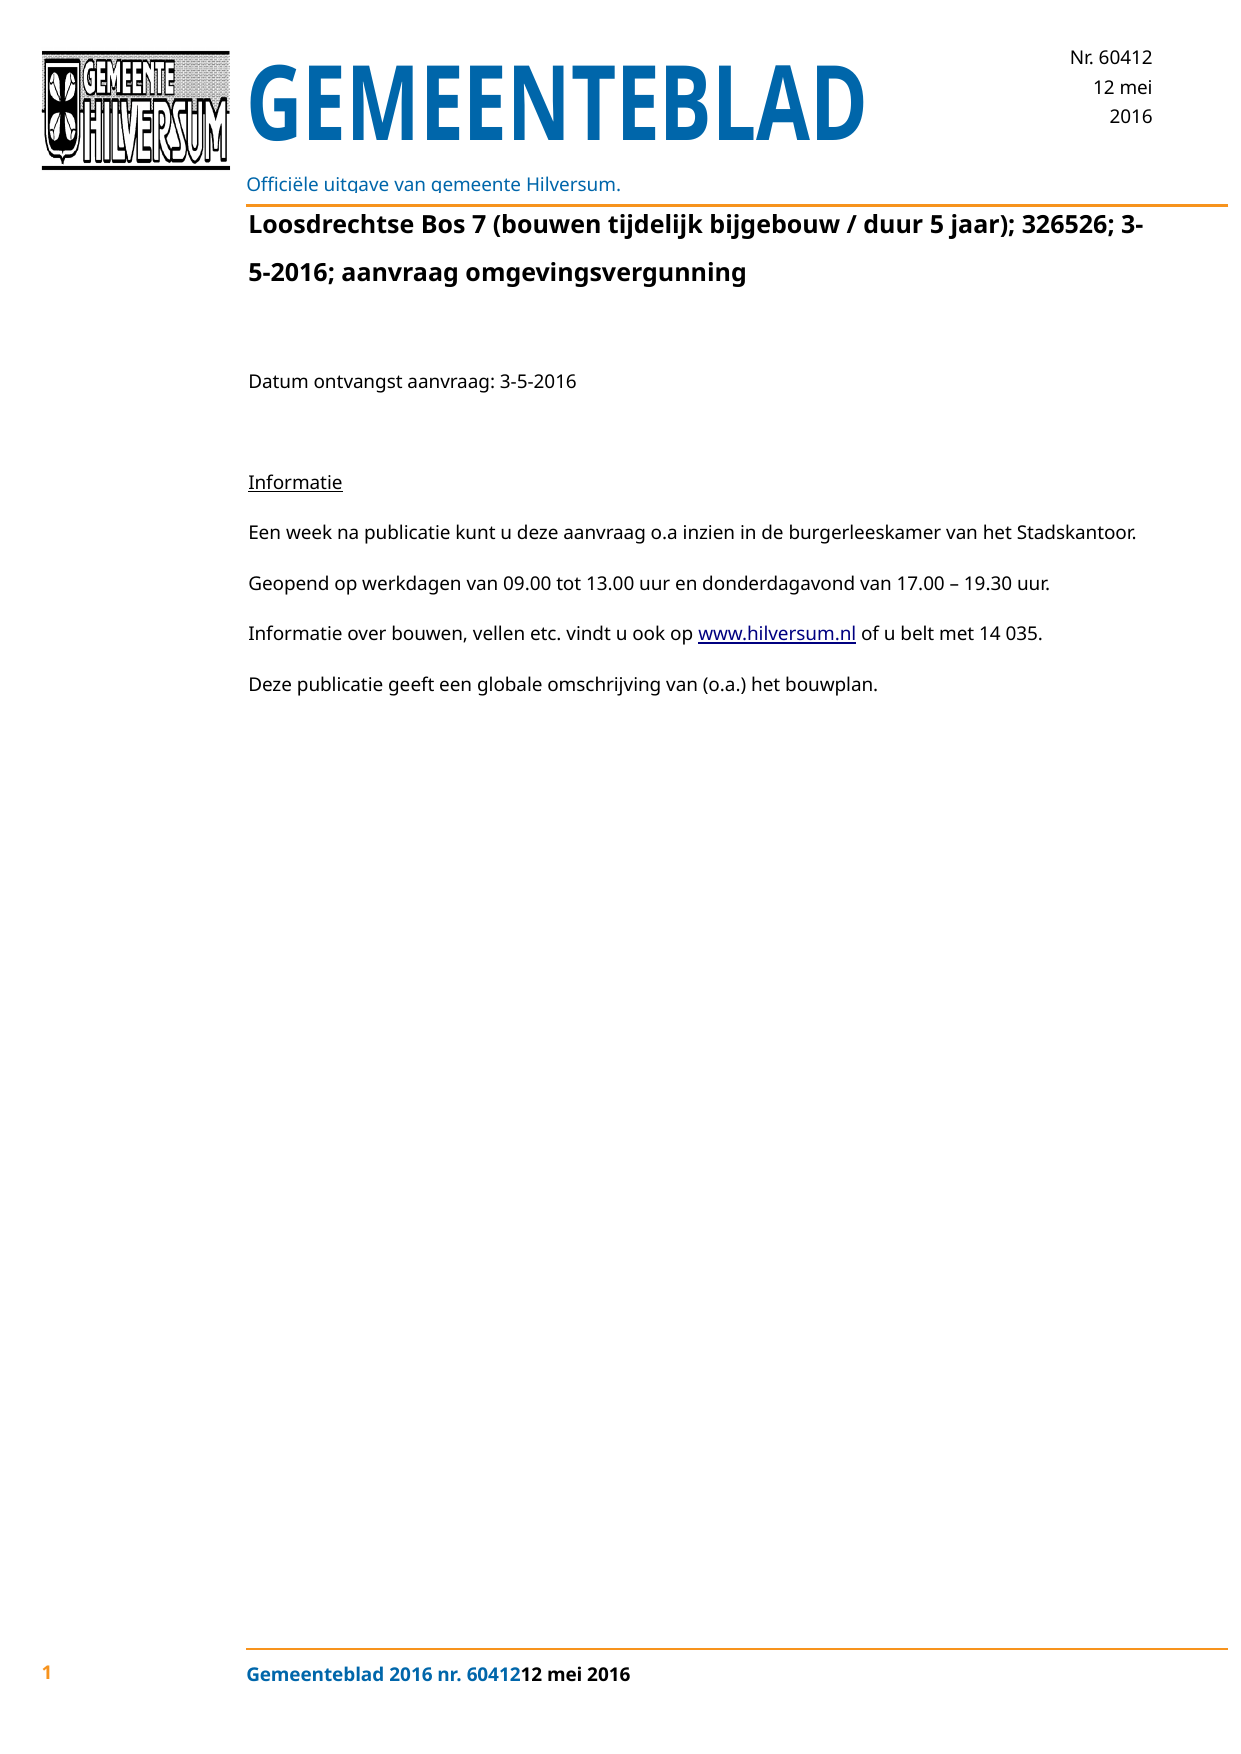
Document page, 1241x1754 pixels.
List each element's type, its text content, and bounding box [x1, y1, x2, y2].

text Een week na publicatie kunt u deze aanvraag o.a inzien in de burgerleeskamer van het Stadskantoor. [248, 519, 1152, 545]
text Geopend op werkdagen van 09.00 tot 13.00 uur en donderdagavond van 17.00 – 19.30 uur. [248, 570, 1152, 596]
text Datum ontvangst aanvraag: 3-5-2016 [248, 368, 1152, 394]
text Loosdrechtse Bos 7 (bouwen tijdelijk bijgebouw / duur 5 jaar); 326526; 3-5-2016; aanvraag omgevingsvergunning [248, 207, 1152, 288]
text Informatie over bouwen, vellen etc. vindt u ook op www.hilversum.nl of u belt met 14 035. [248, 620, 1152, 646]
picture [41, 47, 231, 172]
text Deze publicatie geeft een globale omschrijving van (o.a.) het bouwplan. [248, 671, 1152, 697]
text Informatie [248, 469, 1152, 495]
